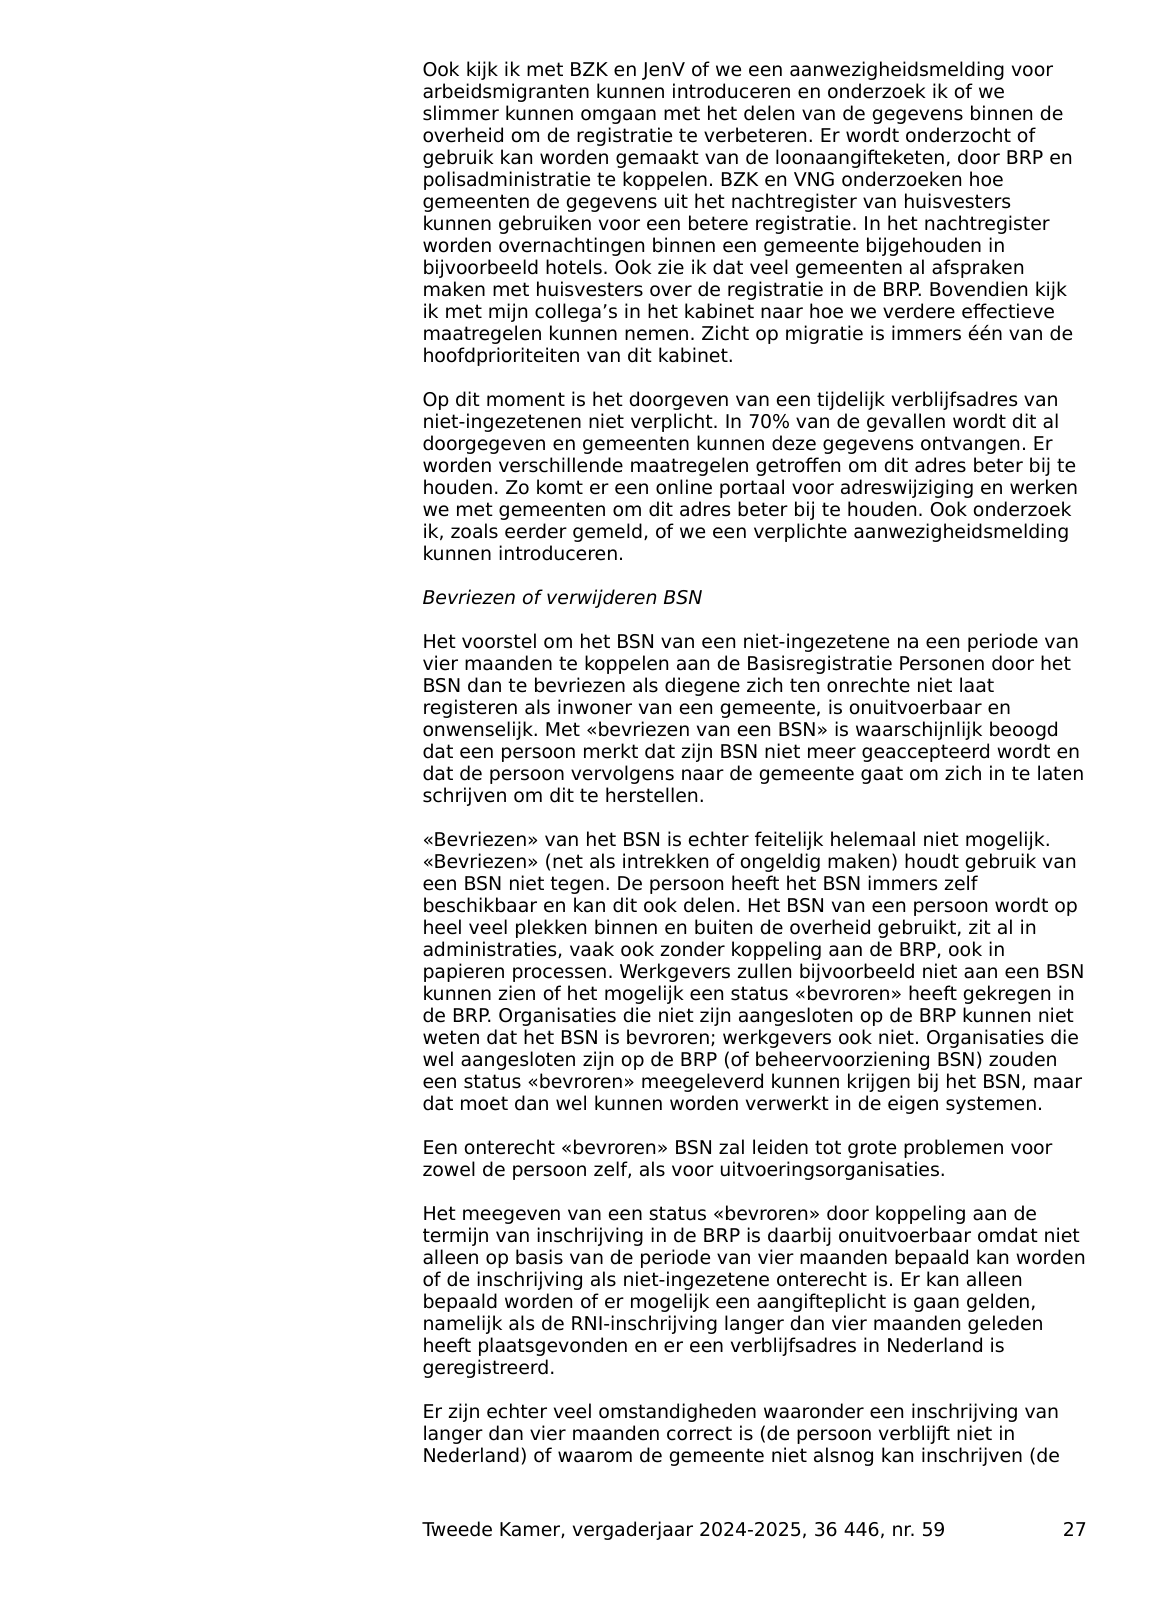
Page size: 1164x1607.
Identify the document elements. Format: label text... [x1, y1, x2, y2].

text «Bevriezen» van het BSN is echter feitelijk helemaal niet mogelijk. «Bevriezen» (net als intrekken of ongeldig maken) houdt gebruik van een BSN niet tegen. De persoon heeft het BSN immers zelf beschikbaar en kan dit ook delen. Het BSN van een persoon wordt op heel veel plekken binnen en buiten de overheid gebruikt, zit al in administraties, vaak ook zonder koppeling aan de BRP, ook in papieren processen. Werkgevers zullen bijvoorbeeld niet aan een BSN kunnen zien of het mogelijk een status «bevroren» heeft gekregen in de BRP. Organisaties die niet zijn aangesloten op de BRP kunnen niet weten dat het BSN is bevroren; werkgevers ook niet. Organisaties die wel aangesloten zijn op de BRP (of beheervoorziening BSN) zouden een status «bevroren» meegeleverd kunnen krijgen bij het BSN, maar dat moet dan wel kunnen worden verwerkt in de eigen systemen. [422, 829, 1087, 1115]
text Er zijn echter veel omstandigheden waaronder een inschrijving van langer dan vier maanden correct is (de persoon verblijft niet in Nederland) of waarom de gemeente niet alsnog kan inschrijven (de [422, 1401, 1087, 1467]
subtitle Bevriezen of verwijderen BSN [422, 587, 1087, 609]
text Op dit moment is het doorgeven van een tijdelijk verblijfsadres van niet-ingezetenen niet verplicht. In 70% van de gevallen wordt dit al doorgegeven en gemeenten kunnen deze gegevens ontvangen. Er worden verschillende maatregelen getroffen om dit adres beter bij te houden. Zo komt er een online portaal voor adreswijziging en werken we met gemeenten om dit adres beter bij te houden. Ook onderzoek ik, zoals eerder gemeld, of we een verplichte aanwezigheidsmelding kunnen introduceren. [422, 389, 1087, 565]
text Het meegeven van een status «bevroren» door koppeling aan de termijn van inschrijving in de BRP is daarbij onuitvoerbaar omdat niet alleen op basis van de periode van vier maanden bepaald kan worden of de inschrijving als niet-ingezetene onterecht is. Er kan alleen bepaald worden of er mogelijk een aangifteplicht is gaan gelden, namelijk als de RNI-inschrijving langer dan vier maanden geleden heeft plaatsgevonden en er een verblijfsadres in Nederland is geregistreerd. [422, 1203, 1087, 1379]
text Een onterecht «bevroren» BSN zal leiden tot grote problemen voor zowel de persoon zelf, als voor uitvoeringsorganisaties. [422, 1137, 1087, 1181]
text Ook kijk ik met BZK en JenV of we een aanwezigheidsmelding voor arbeidsmigranten kunnen introduceren en onderzoek ik of we slimmer kunnen omgaan met het delen van de gegevens binnen de overheid om de registratie te verbeteren. Er wordt onderzocht of gebruik kan worden gemaakt van de loonaangifteketen, door BRP en polisadministratie te koppelen. BZK en VNG onderzoeken hoe gemeenten de gegevens uit het nachtregister van huisvesters kunnen gebruiken voor een betere registratie. In het nachtregister worden overnachtingen binnen een gemeente bijgehouden in bijvoorbeeld hotels. Ook zie ik dat veel gemeenten al afspraken maken met huisvesters over de registratie in de BRP. Bovendien kijk ik met mijn collega’s in het kabinet naar hoe we verdere effectieve maatregelen kunnen nemen. Zicht op migratie is immers één van de hoofdprioriteiten van dit kabinet. [422, 59, 1087, 367]
text Het voorstel om het BSN van een niet-ingezetene na een periode van vier maanden te koppelen aan de Basisregistratie Personen door het BSN dan te bevriezen als diegene zich ten onrechte niet laat registeren als inwoner van een gemeente, is onuitvoerbaar en onwenselijk. Met «bevriezen van een BSN» is waarschijnlijk beoogd dat een persoon merkt dat zijn BSN niet meer geaccepteerd wordt en dat de persoon vervolgens naar de gemeente gaat om zich in te laten schrijven om dit te herstellen. [422, 631, 1087, 807]
